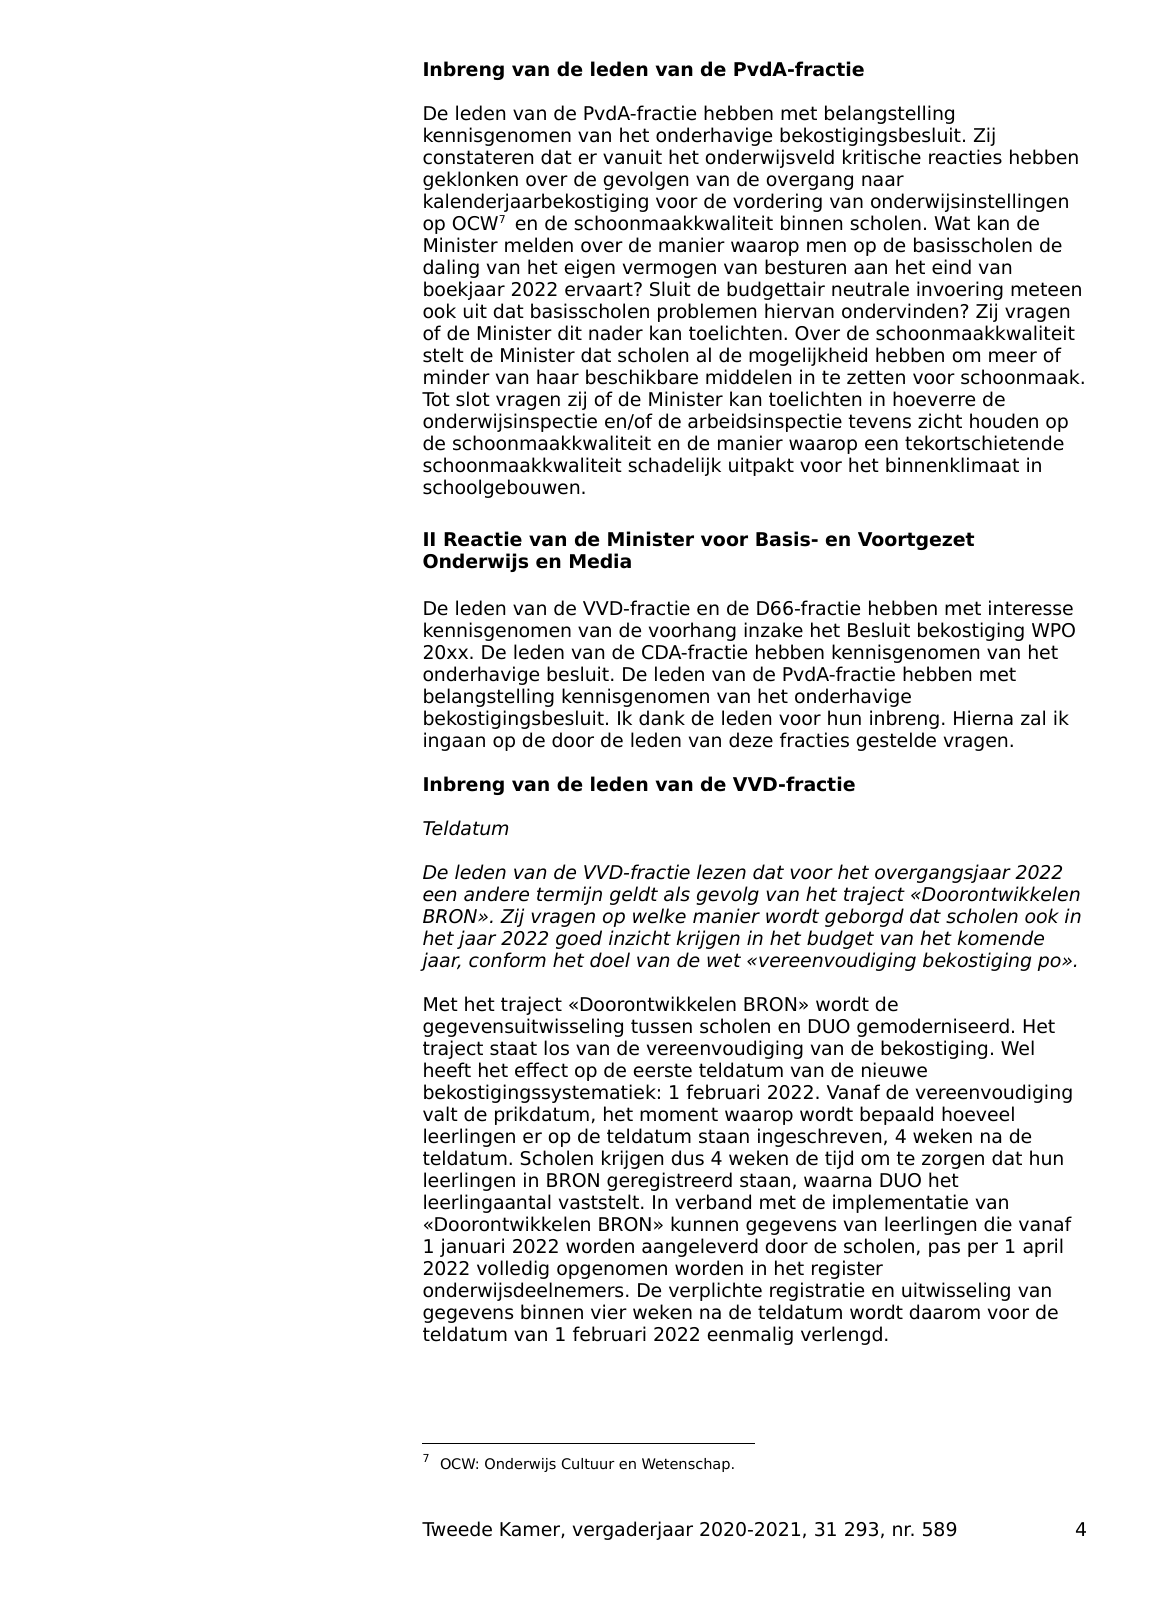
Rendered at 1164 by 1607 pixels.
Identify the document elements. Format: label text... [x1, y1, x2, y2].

text OCW: Onderwijs Cultuur en Wetenschap. [422, 1452, 1087, 1474]
subtitle II Reactie van de Minister voor Basis- en Voortgezet Onderwijs en Media [422, 529, 1087, 573]
subtitle Inbreng van de leden van de PvdA-fractie [422, 59, 1087, 81]
text Met het traject «Doorontwikkelen BRON» wordt de gegevensuitwisseling tussen scholen en DUO gemoderniseerd. Het traject staat los van de vereenvoudiging van de bekostiging. Wel heeft het effect op de eerste teldatum van de nieuwe bekostigingssystematiek: 1 februari 2022. Vanaf de vereenvoudiging valt de prikdatum, het moment waarop wordt bepaald hoeveel leerlingen er op de teldatum staan ingeschreven, 4 weken na de teldatum. Scholen krijgen dus 4 weken de tijd om te zorgen dat hun leerlingen in BRON geregistreerd staan, waarna DUO het leerlingaantal vaststelt. In verband met de implementatie van «Doorontwikkelen BRON» kunnen gegevens van leerlingen die vanaf 1 januari 2022 worden aangeleverd door de scholen, pas per 1 april 2022 volledig opgenomen worden in het register onderwijsdeelnemers. De verplichte registratie en uitwisseling van gegevens binnen vier weken na de teldatum wordt daarom voor de teldatum van 1 februari 2022 eenmalig verlengd. [422, 994, 1087, 1346]
subtitle Inbreng van de leden van de VVD-fractie [422, 774, 1087, 796]
text De leden van de VVD-fractie en de D66-fractie hebben met interesse kennisgenomen van de voorhang inzake het Besluit bekostiging WPO 20xx. De leden van de CDA-fractie hebben kennisgenomen van het onderhavige besluit. De leden van de PvdA-fractie hebben met belangstelling kennisgenomen van het onderhavige bekostigingsbesluit. Ik dank de leden voor hun inbreng. Hierna zal ik ingaan op de door de leden van deze fracties gestelde vragen. [422, 598, 1087, 752]
text De leden van de VVD-fractie lezen dat voor het overgangsjaar 2022 een andere termijn geldt als gevolg van het traject «Doorontwikkelen BRON». Zij vragen op welke manier wordt geborgd dat scholen ook in het jaar 2022 goed inzicht krijgen in het budget van het komende jaar, conform het doel van de wet «vereenvoudiging bekostiging po». [422, 862, 1087, 972]
subtitle Teldatum [422, 818, 1087, 840]
text De leden van de PvdA-fractie hebben met belangstelling kennisgenomen van het onderhavige bekostigingsbesluit. Zij constateren dat er vanuit het onderwijsveld kritische reacties hebben geklonken over de gevolgen van de overgang naar kalenderjaarbekostiging voor de vordering van onderwijsinstellingen op OCW en de schoonmaakkwaliteit binnen scholen. Wat kan de Minister melden over de manier waarop men op de basisscholen de daling van het eigen vermogen van besturen aan het eind van boekjaar 2022 ervaart? Sluit de budgettair neutrale invoering meteen ook uit dat basisscholen problemen hiervan ondervinden? Zij vragen of de Minister dit nader kan toelichten. Over de schoonmaakkwaliteit stelt de Minister dat scholen al de mogelijkheid hebben om meer of minder van haar beschikbare middelen in te zetten voor schoonmaak. Tot slot vragen zij of de Minister kan toelichten in hoeverre de onderwijsinspectie en/of de arbeidsinspectie tevens zicht houden op de schoonmaakkwaliteit en de manier waarop een tekortschietende schoonmaakkwaliteit schadelijk uitpakt voor het binnenklimaat in schoolgebouwen. [422, 103, 1087, 499]
